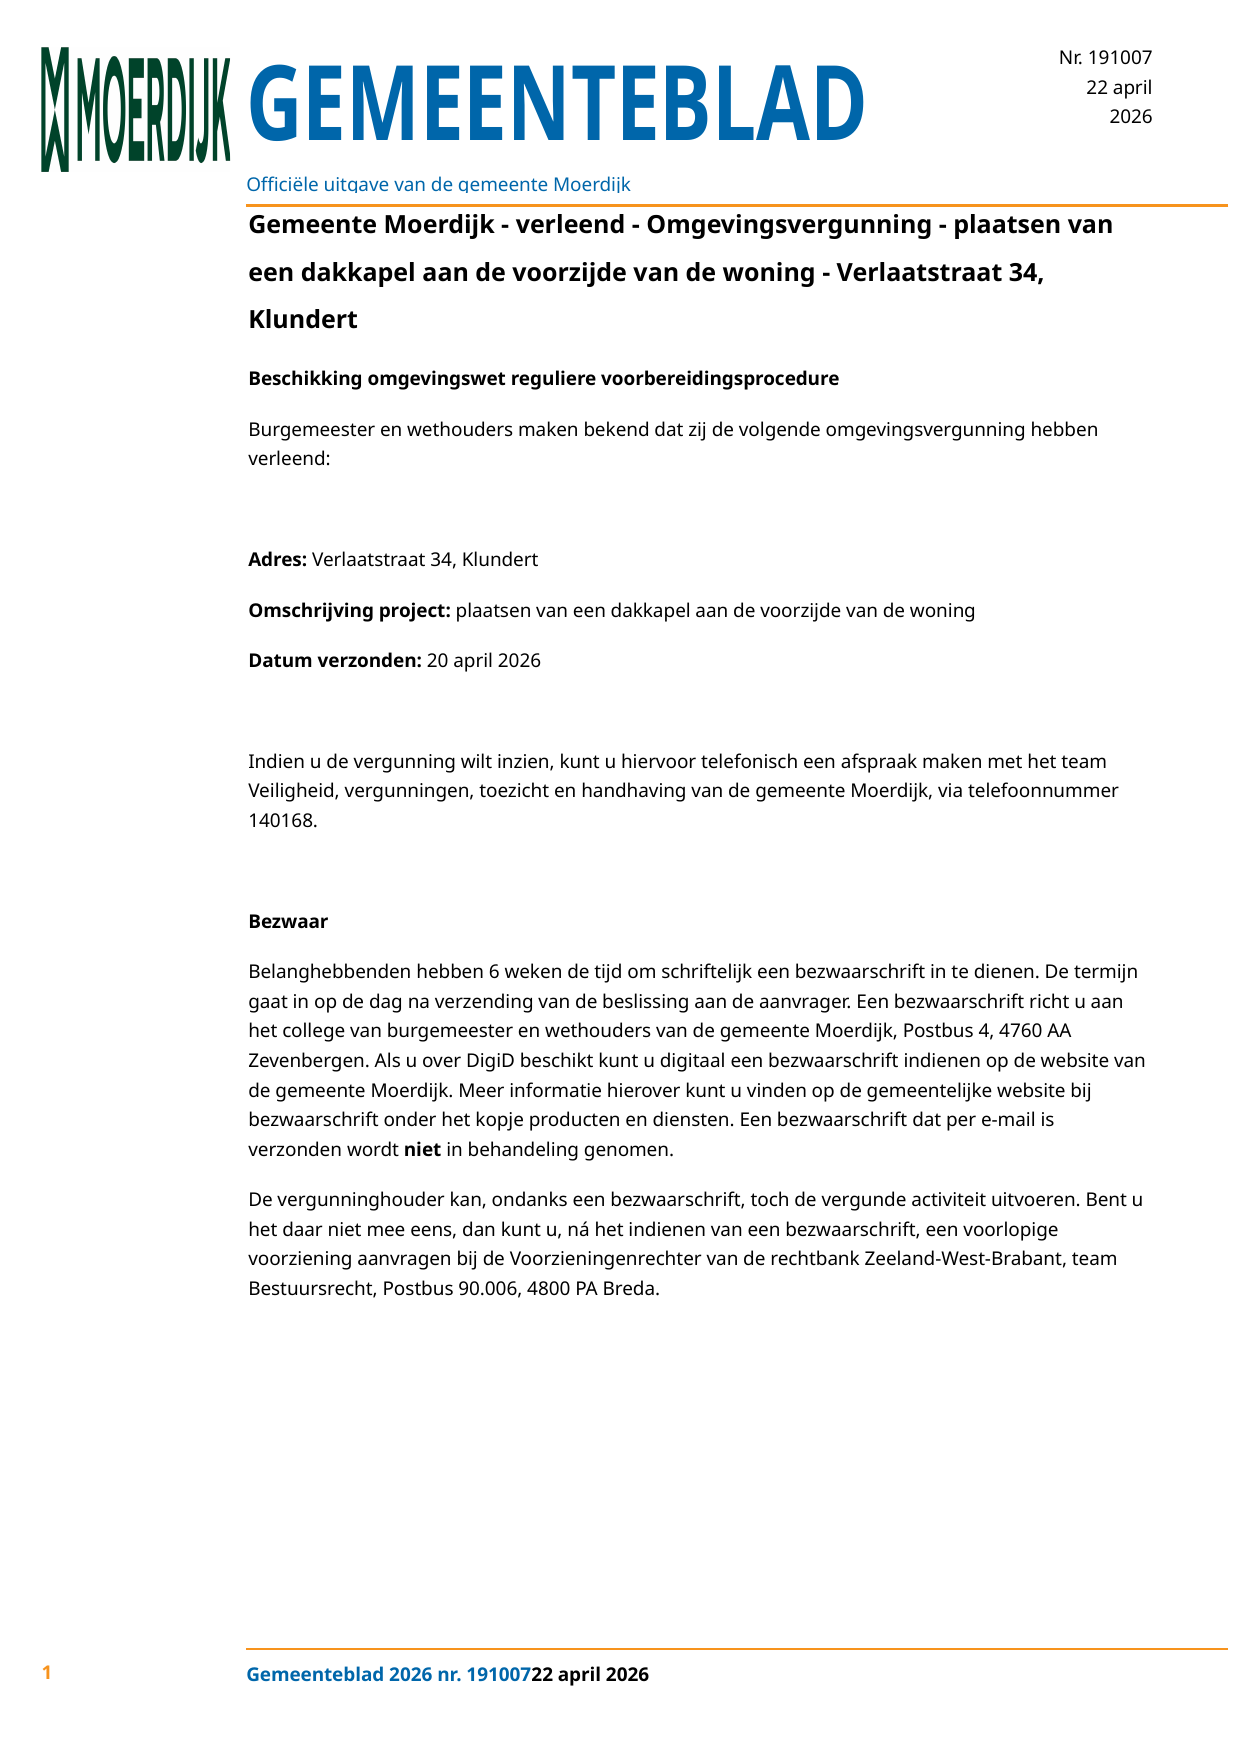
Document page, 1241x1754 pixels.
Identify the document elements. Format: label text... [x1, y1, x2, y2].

text Gemeente Moerdijk - verleend - Omgevingsvergunning - plaatsen van een dakkapel aan de voorzijde van de woning - Verlaatstraat 34, Klundert [248, 207, 1152, 336]
text Datum verzonden: 20 april 2026 [248, 647, 1152, 673]
text Burgemeester en wethouders maken bekend dat zij de volgende omgevingsvergunning hebben verleend: [248, 416, 1152, 471]
text Indien u de vergunning wilt inzien, kunt u hiervoor telefonisch een afspraak maken met het team Veiligheid, vergunningen, toezicht en handhaving van de gemeente Moerdijk, via telefoonnummer 140168. [248, 748, 1152, 833]
text Belanghebbenden hebben 6 weken de tijd om schriftelijk een bezwaarschrift in te dienen. De termijn gaat in op de dag na verzending van de beslissing aan de aanvrager. Een bezwaarschrift richt u aan het college van burgemeester en wethouders van de gemeente Moerdijk, Postbus 4, 4760 AA Zevenbergen. Als u over DigiD beschikt kunt u digitaal een bezwaarschrift indienen op de website van de gemeente Moerdijk. Meer informatie hierover kunt u vinden op de gemeentelijke website bij bezwaarschrift onder het kopje producten en diensten. Een bezwaarschrift dat per e-mail is verzonden wordt niet in behandeling genomen. [248, 958, 1152, 1162]
text Omschrijving project: plaatsen van een dakkapel aan de voorzijde van de woning [248, 597, 1152, 622]
text Bezwaar [248, 908, 1152, 934]
text Beschikking omgevingswet reguliere voorbereidingsprocedure [248, 366, 1152, 391]
text Adres: Verlaatstraat 34, Klundert [248, 546, 1152, 572]
text De vergunninghouder kan, ondanks een bezwaarschrift, toch de vergunde activiteit uitvoeren. Bent u het daar niet mee eens, dan kunt u, ná het indienen van een bezwaarschrift, een voorlopige voorziening aanvragen bij de Voorzieningenrechter van de rechtbank Zeeland-West-Brabant, team Bestuursrecht, Postbus 90.006, 4800 PA Breda. [248, 1186, 1152, 1301]
picture [41, 47, 231, 172]
